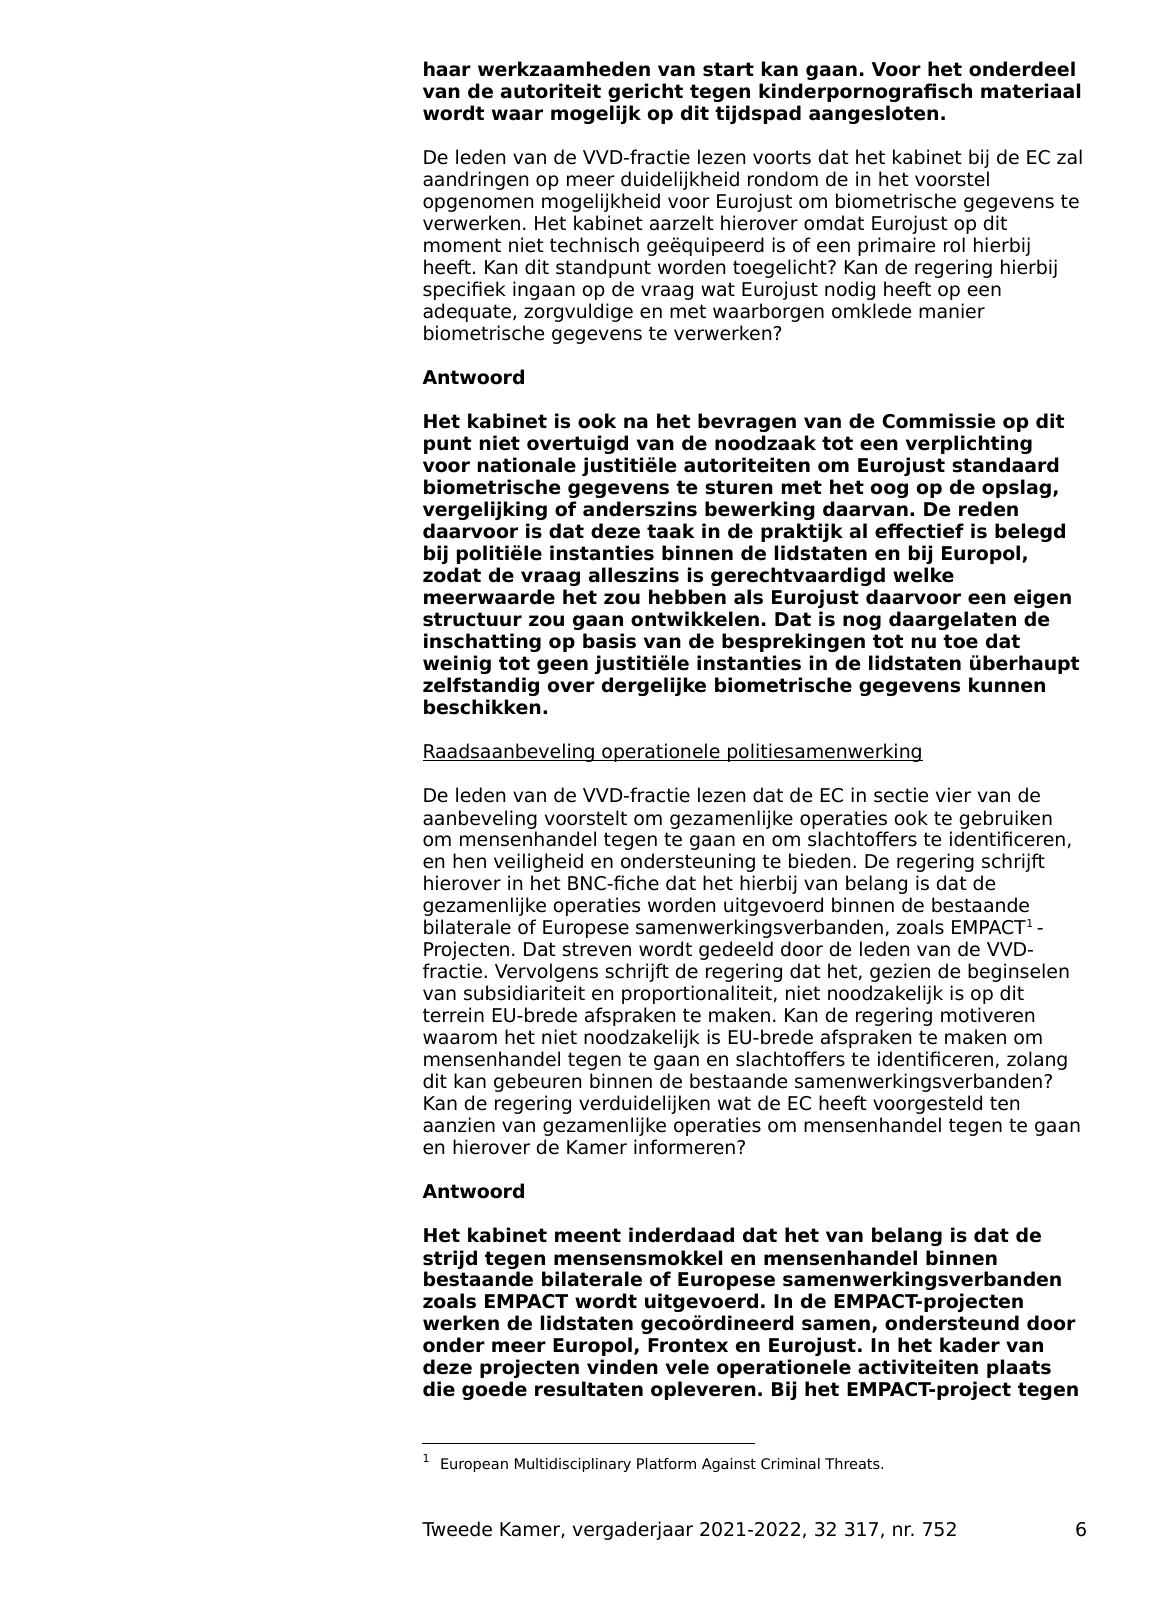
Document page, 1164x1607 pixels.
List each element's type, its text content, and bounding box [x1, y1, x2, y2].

text Het kabinet is ook na het bevragen van de Commissie op dit punt niet overtuigd van de noodzaak tot een verplichting voor nationale justitiële autoriteiten om Eurojust standaard biometrische gegevens te sturen met het oog op de opslag, vergelijking of anderszins bewerking daarvan. De reden daarvoor is dat deze taak in de praktijk al effectief is belegd bij politiële instanties binnen de lidstaten en bij Europol, zodat de vraag alleszins is gerechtvaardigd welke meerwaarde het zou hebben als Eurojust daarvoor een eigen structuur zou gaan ontwikkelen. Dat is nog daargelaten de inschatting op basis van de besprekingen tot nu toe dat weinig tot geen justitiële instanties in de lidstaten überhaupt zelfstandig over dergelijke biometrische gegevens kunnen beschikken. [422, 411, 1087, 719]
text Het kabinet meent inderdaad dat het van belang is dat de strijd tegen mensensmokkel en mensenhandel binnen bestaande bilaterale of Europese samenwerkingsverbanden zoals EMPACT wordt uitgevoerd. In de EMPACT-projecten werken de lidstaten gecoördineerd samen, ondersteund door onder meer Europol, Frontex en Eurojust. In het kader van deze projecten vinden vele operationele activiteiten plaats die goede resultaten opleveren. Bij het EMPACT-project tegen [422, 1225, 1087, 1401]
text European Multidisciplinary Platform Against Criminal Threats. [422, 1452, 1087, 1474]
subtitle Antwoord [422, 367, 1087, 389]
text De leden van de VVD-fractie lezen voorts dat het kabinet bij de EC zal aandringen op meer duidelijkheid rondom de in het voorstel opgenomen mogelijkheid voor Eurojust om biometrische gegevens te verwerken. Het kabinet aarzelt hierover omdat Eurojust op dit moment niet technisch geëquipeerd is of een primaire rol hierbij heeft. Kan dit standpunt worden toegelicht? Kan de regering hierbij specifiek ingaan op de vraag wat Eurojust nodig heeft op een adequate, zorgvuldige en met waarborgen omklede manier biometrische gegevens te verwerken? [422, 147, 1087, 345]
text De leden van de VVD-fractie lezen dat de EC in sectie vier van de aanbeveling voorstelt om gezamenlijke operaties ook te gebruiken om mensenhandel tegen te gaan en om slachtoffers te identificeren, en hen veiligheid en ondersteuning te bieden. De regering schrijft hierover in het BNC-fiche dat het hierbij van belang is dat de gezamenlijke operaties worden uitgevoerd binnen de bestaande bilaterale of Europese samenwerkingsverbanden, zoals EMPACT-Projecten. Dat streven wordt gedeeld door de leden van de VVD-fractie. Vervolgens schrijft de regering dat het, gezien de beginselen van subsidiariteit en proportionaliteit, niet noodzakelijk is op dit terrein EU-brede afspraken te maken. Kan de regering motiveren waarom het niet noodzakelijk is EU-brede afspraken te maken om mensenhandel tegen te gaan en slachtoffers te identificeren, zolang dit kan gebeuren binnen de bestaande samenwerkingsverbanden? Kan de regering verduidelijken wat de EC heeft voorgesteld ten aanzien van gezamenlijke operaties om mensenhandel tegen te gaan en hierover de Kamer informeren? [422, 785, 1087, 1159]
subtitle Antwoord [422, 1181, 1087, 1203]
text haar werkzaamheden van start kan gaan. Voor het onderdeel van de autoriteit gericht tegen kinderpornografisch materiaal wordt waar mogelijk op dit tijdspad aangesloten. [422, 59, 1087, 125]
subtitle Raadsaanbeveling operationele politiesamenwerking [422, 741, 1087, 763]
